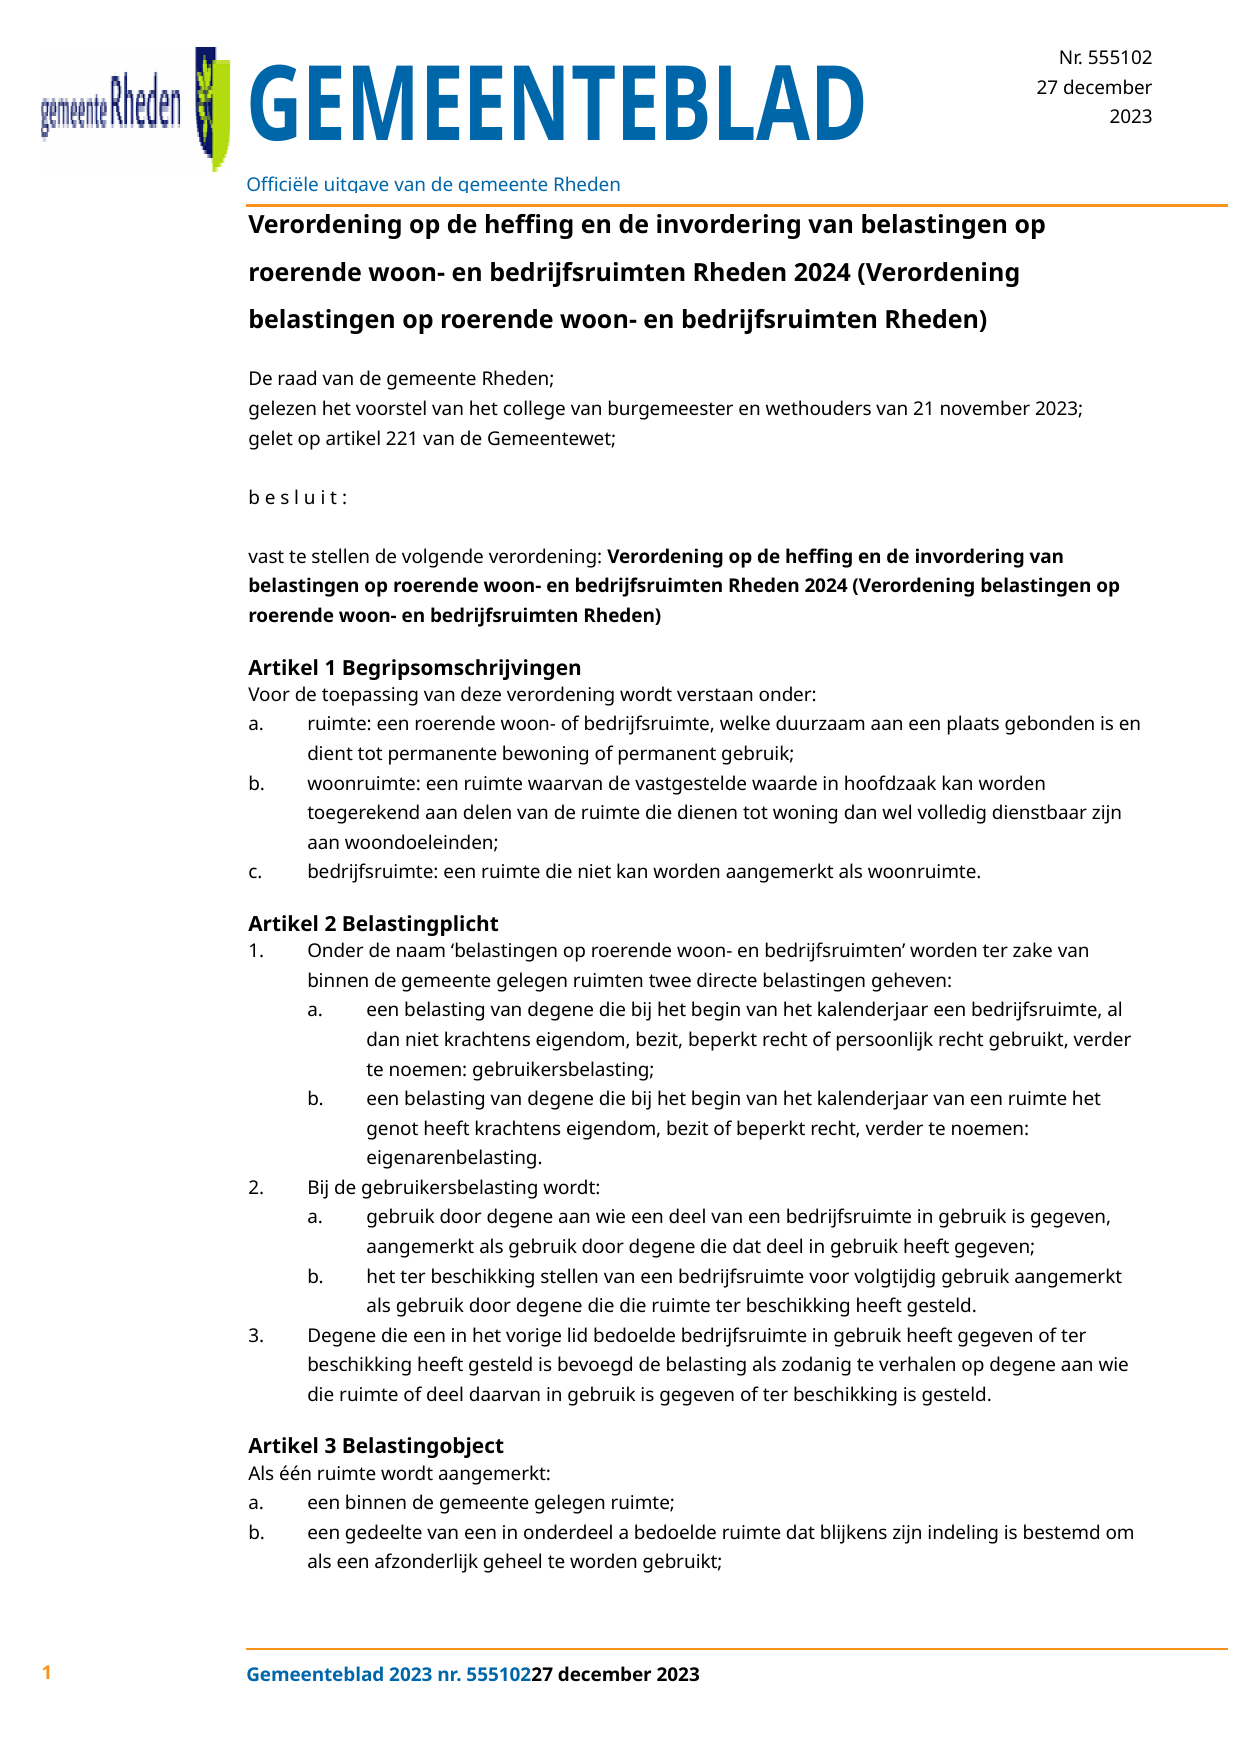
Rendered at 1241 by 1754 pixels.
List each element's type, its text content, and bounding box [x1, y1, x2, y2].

text b e s l u i t : [248, 484, 1152, 509]
text Artikel 3 Belastingobject [248, 1432, 1152, 1460]
list Degene die een in het vorige lid bedoelde bedrijfsruimte in gebruik heeft gegeven of ter beschikking heeft gesteld is bevoegd de belasting als zodanig te verhalen op degene aan wie die ruimte of deel daarvan in gebruik is gegeven of ter beschikking is gesteld. [248, 1322, 1152, 1407]
text gelezen het voorstel van het college van burgemeester en wethouders van 21 november 2023; [248, 395, 1152, 421]
list een gedeelte van een in onderdeel a bedoelde ruimte dat blijkens zijn indeling is bestemd om als een afzonderlijk geheel te worden gebruikt; [248, 1519, 1152, 1574]
list Bij de gebruikersbelasting wordt: [248, 1174, 1152, 1200]
list een binnen de gemeente gelegen ruimte; [248, 1489, 1152, 1515]
list woonruimte: een ruimte waarvan de vastgestelde waarde in hoofdzaak kan worden toegerekend aan delen van de ruimte die dienen tot woning dan wel volledig dienstbaar zijn aan woondoeleinden; [248, 770, 1152, 855]
text Verordening op de heffing en de invordering van belastingen op roerende woon- en bedrijfsruimten Rheden 2024 (Verordening belastingen op roerende woon- en bedrijfsruimten Rheden) [248, 207, 1152, 336]
list een belasting van degene die bij het begin van het kalenderjaar van een ruimte het genot heeft krachtens eigendom, bezit of beperkt recht, verder te noemen: eigenarenbelasting. [307, 1085, 1152, 1170]
text gelet op artikel 221 van de Gemeentewet; [248, 425, 1152, 450]
list bedrijfsruimte: een ruimte die niet kan worden aangemerkt als woonruimte. [248, 858, 1152, 884]
list het ter beschikking stellen van een bedrijfsruimte voor volgtijdig gebruik aangemerkt als gebruik door degene die die ruimte ter beschikking heeft gesteld. [307, 1263, 1152, 1318]
text Artikel 1 Begripsomschrijvingen [248, 653, 1152, 681]
text vast te stellen de volgende verordening: Verordening op de heffing en de invordering van belastingen op roerende woon- en bedrijfsruimten Rheden 2024 (Verordening belastingen op roerende woon- en bedrijfsruimten Rheden) [248, 543, 1152, 628]
list Onder de naam ‘belastingen op roerende woon- en bedrijfsruimten’ worden ter zake van binnen de gemeente gelegen ruimten twee directe belastingen geheven: [248, 937, 1152, 993]
list ruimte: een roerende woon- of bedrijfsruimte, welke duurzaam aan een plaats gebonden is en dient tot permanente bewoning of permanent gebruik; [248, 711, 1152, 766]
text De raad van de gemeente Rheden; [248, 366, 1152, 391]
list een belasting van degene die bij het begin van het kalenderjaar een bedrijfsruimte, al dan niet krachtens eigendom, bezit, beperkt recht of persoonlijk recht gebruikt, verder te noemen: gebruikersbelasting; [307, 997, 1152, 1081]
text Artikel 2 Belastingplicht [248, 909, 1152, 937]
text Voor de toepassing van deze verordening wordt verstaan onder: [248, 681, 1152, 707]
list gebruik door degene aan wie een deel van een bedrijfsruimte in gebruik is gegeven, aangemerkt als gebruik door degene die dat deel in gebruik heeft gegeven; [307, 1204, 1152, 1259]
picture [41, 47, 231, 172]
text Als één ruimte wordt aangemerkt: [248, 1460, 1152, 1486]
